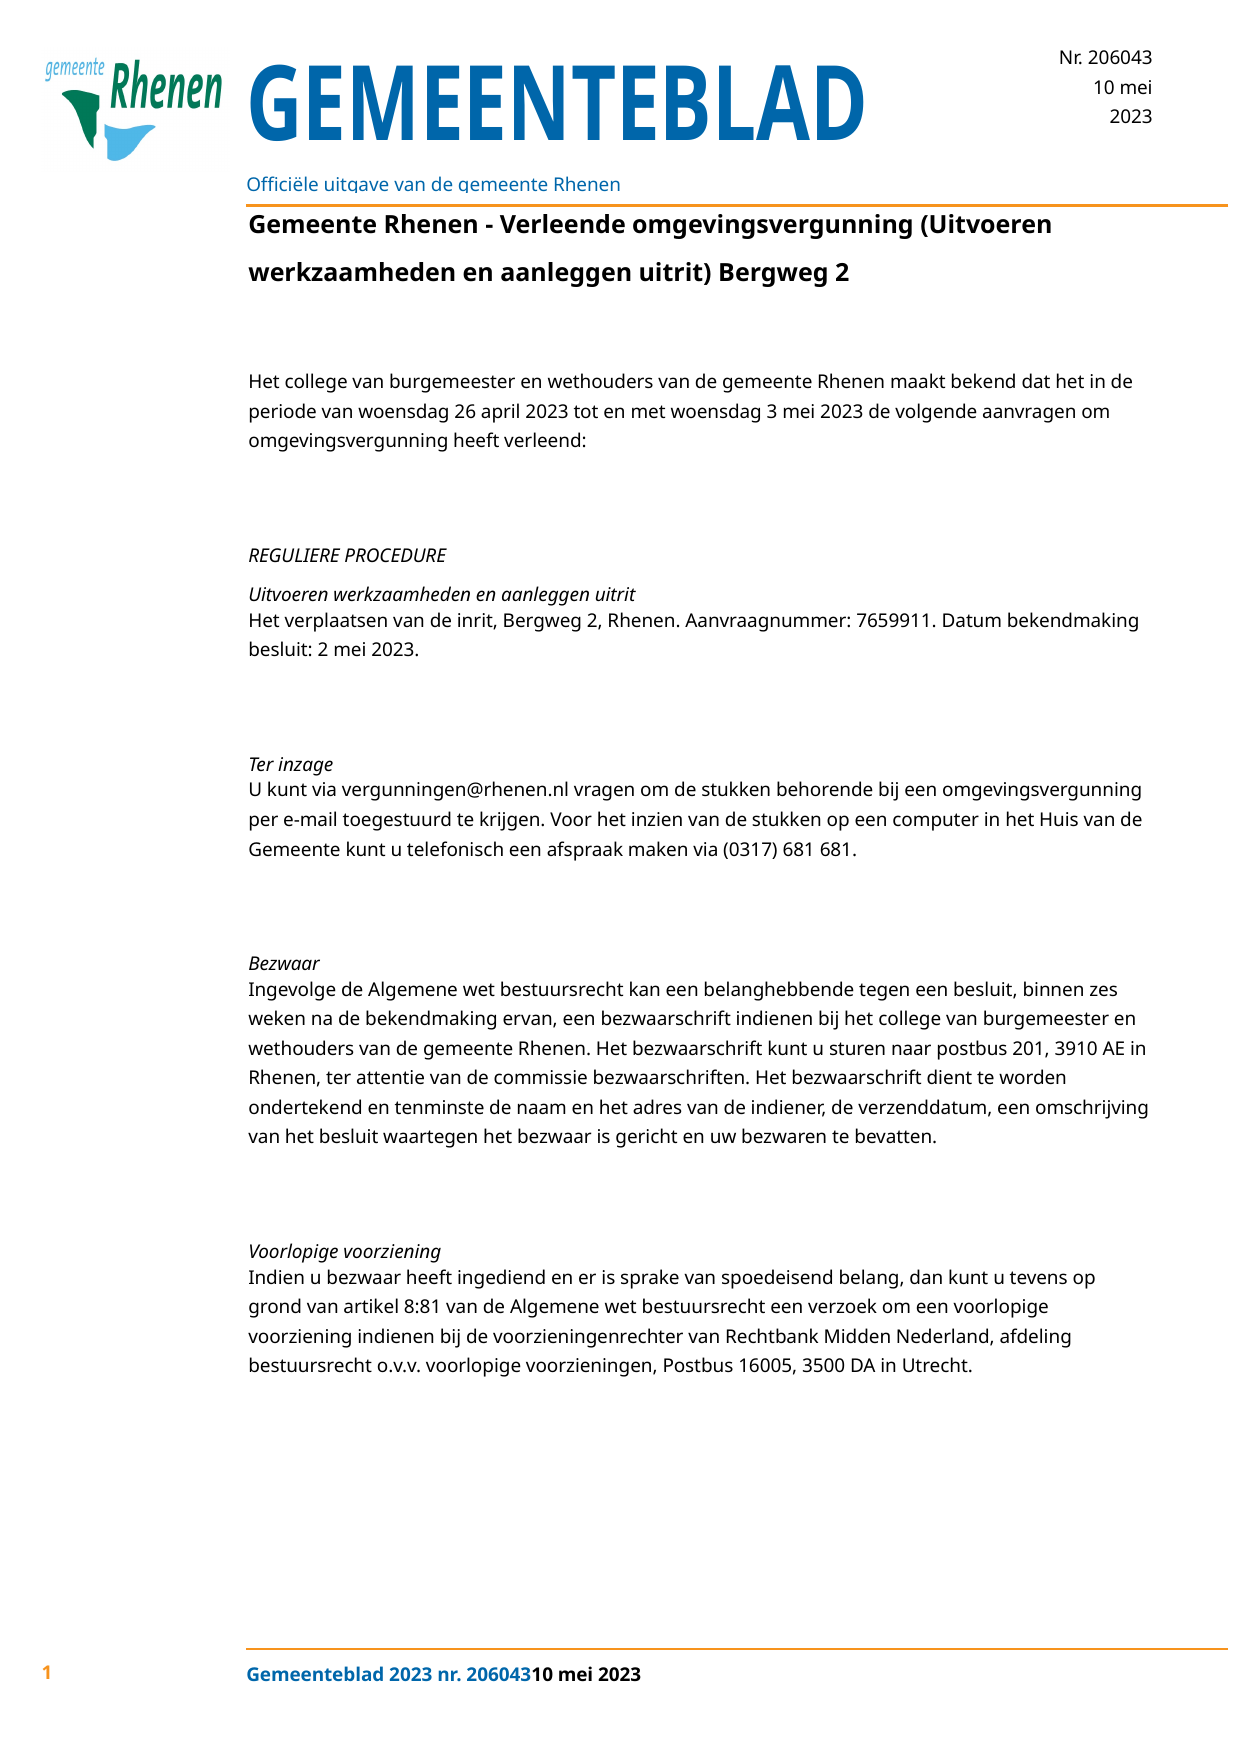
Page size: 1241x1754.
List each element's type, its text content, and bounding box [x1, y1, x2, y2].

text Uitvoeren werkzaamheden en aanleggen uitrit [248, 581, 1152, 607]
text Indien u bezwaar heeft ingediend en er is sprake van spoedeisend belang, dan kunt u tevens op grond van artikel 8:81 van de Algemene wet bestuursrecht een verzoek om een voorlopige voorziening indienen bij de voorzieningenrechter van Rechtbank Midden Nederland, afdeling bestuursrecht o.v.v. voorlopige voorzieningen, Postbus 16005, 3500 DA in Utrecht. [248, 1264, 1152, 1378]
text Voorlopige voorziening [248, 1238, 1152, 1264]
text Het college van burgemeester en wethouders van de gemeente Rhenen maakt bekend dat het in de periode van woensdag 26 april 2023 tot en met woensdag 3 mei 2023 de volgende aanvragen om omgevingsvergunning heeft verleend: [248, 368, 1152, 453]
text Gemeente Rhenen - Verleende omgevingsvergunning (Uitvoeren werkzaamheden en aanleggen uitrit) Bergweg 2 [248, 207, 1152, 288]
text Ter inzage [248, 751, 1152, 777]
text U kunt via vergunningen@rhenen.nl vragen om de stukken behorende bij een omgevingsvergunning per e-mail toegestuurd te krijgen. Voor het inzien van de stukken op een computer in het Huis van de Gemeente kunt u telefonisch een afspraak maken via (0317) 681 681. [248, 777, 1152, 861]
text Ingevolge de Algemene wet bestuursrecht kan een belanghebbende tegen een besluit, binnen zes weken na de bekendmaking ervan, een bezwaarschrift indienen bij het college van burgemeester en wethouders van de gemeente Rhenen. Het bezwaarschrift kunt u sturen naar postbus 201, 3910 AE in Rhenen, ter attentie van de commissie bezwaarschriften. Het bezwaarschrift dient te worden ondertekend en tenminste de naam en het adres van de indiener, de verzenddatum, een omschrijving van het besluit waartegen het bezwaar is gericht en uw bezwaren te bevatten. [248, 976, 1152, 1149]
text Het verplaatsen van de inrit, Bergweg 2, Rhenen. Aanvraagnummer: 7659911. Datum bekendmaking besluit: 2 mei 2023. [248, 607, 1152, 662]
text Bezwaar [248, 950, 1152, 976]
text REGULIERE PROCEDURE [248, 542, 1152, 568]
picture [41, 47, 231, 172]
